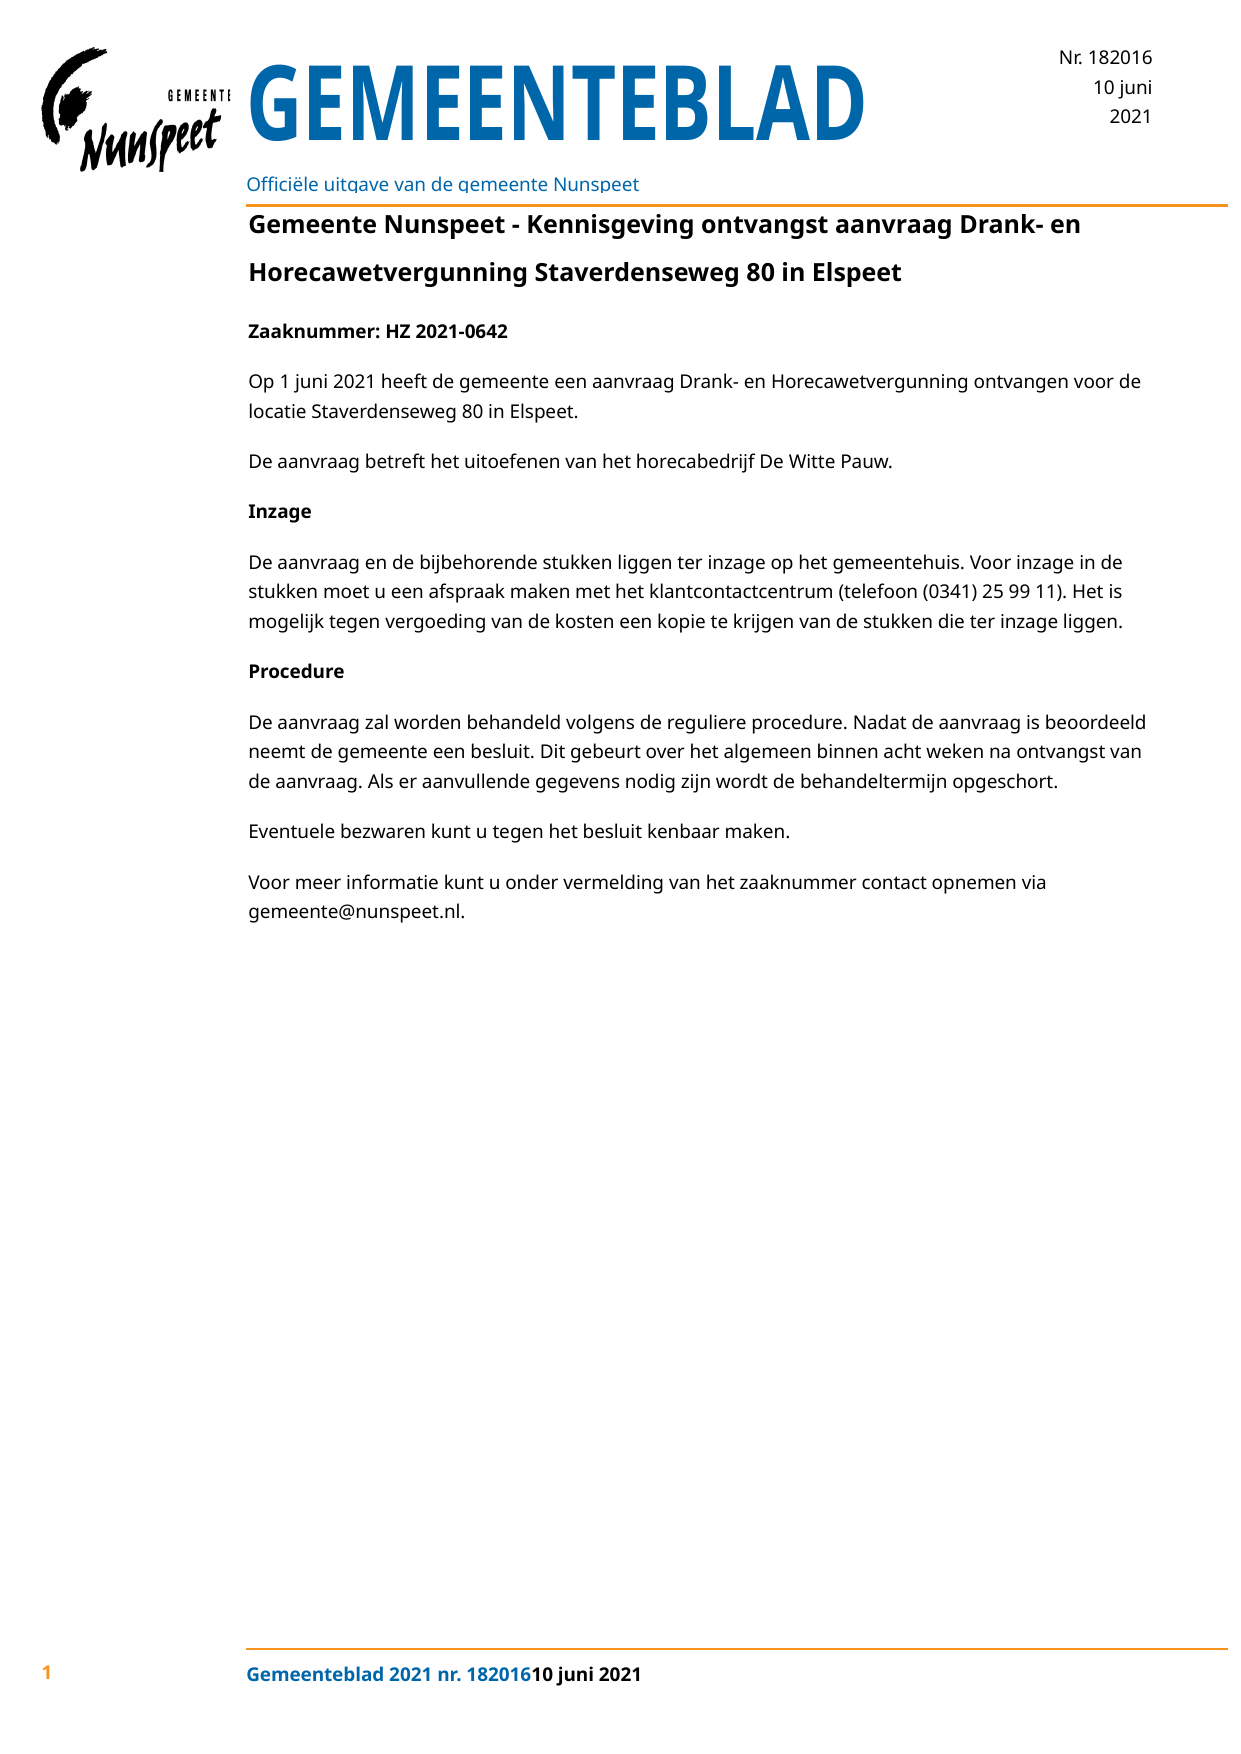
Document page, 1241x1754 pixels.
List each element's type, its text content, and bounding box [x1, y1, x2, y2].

text Procedure [248, 659, 1152, 684]
text Gemeente Nunspeet - Kennisgeving ontvangst aanvraag Drank- en Horecawetvergunning Staverdenseweg 80 in Elspeet [248, 207, 1152, 288]
text Op 1 juni 2021 heeft de gemeente een aanvraag Drank- en Horecawetvergunning ontvangen voor de locatie Staverdenseweg 80 in Elspeet. [248, 368, 1152, 424]
text Voor meer informatie kunt u onder vermelding van het zaaknummer contact opnemen via gemeente@nunspeet.nl. [248, 869, 1152, 924]
text De aanvraag betreft het uitoefenen van het horecabedrijf De Witte Pauw. [248, 448, 1152, 474]
text Inzage [248, 499, 1152, 524]
text Eventuele bezwaren kunt u tegen het besluit kenbaar maken. [248, 819, 1152, 844]
picture [41, 47, 231, 172]
text De aanvraag zal worden behandeld volgens de reguliere procedure. Nadat de aanvraag is beoordeeld neemt de gemeente een besluit. Dit gebeurt over het algemeen binnen acht weken na ontvangst van de aanvraag. Als er aanvullende gegevens nodig zijn wordt de behandeltermijn opgeschort. [248, 709, 1152, 794]
text Zaaknummer: HZ 2021-0642 [248, 318, 1152, 344]
text De aanvraag en de bijbehorende stukken liggen ter inzage op het gemeentehuis. Voor inzage in de stukken moet u een afspraak maken met het klantcontactcentrum (telefoon (0341) 25 99 11). Het is mogelijk tegen vergoeding van de kosten een kopie te krijgen van de stukken die ter inzage liggen. [248, 549, 1152, 634]
